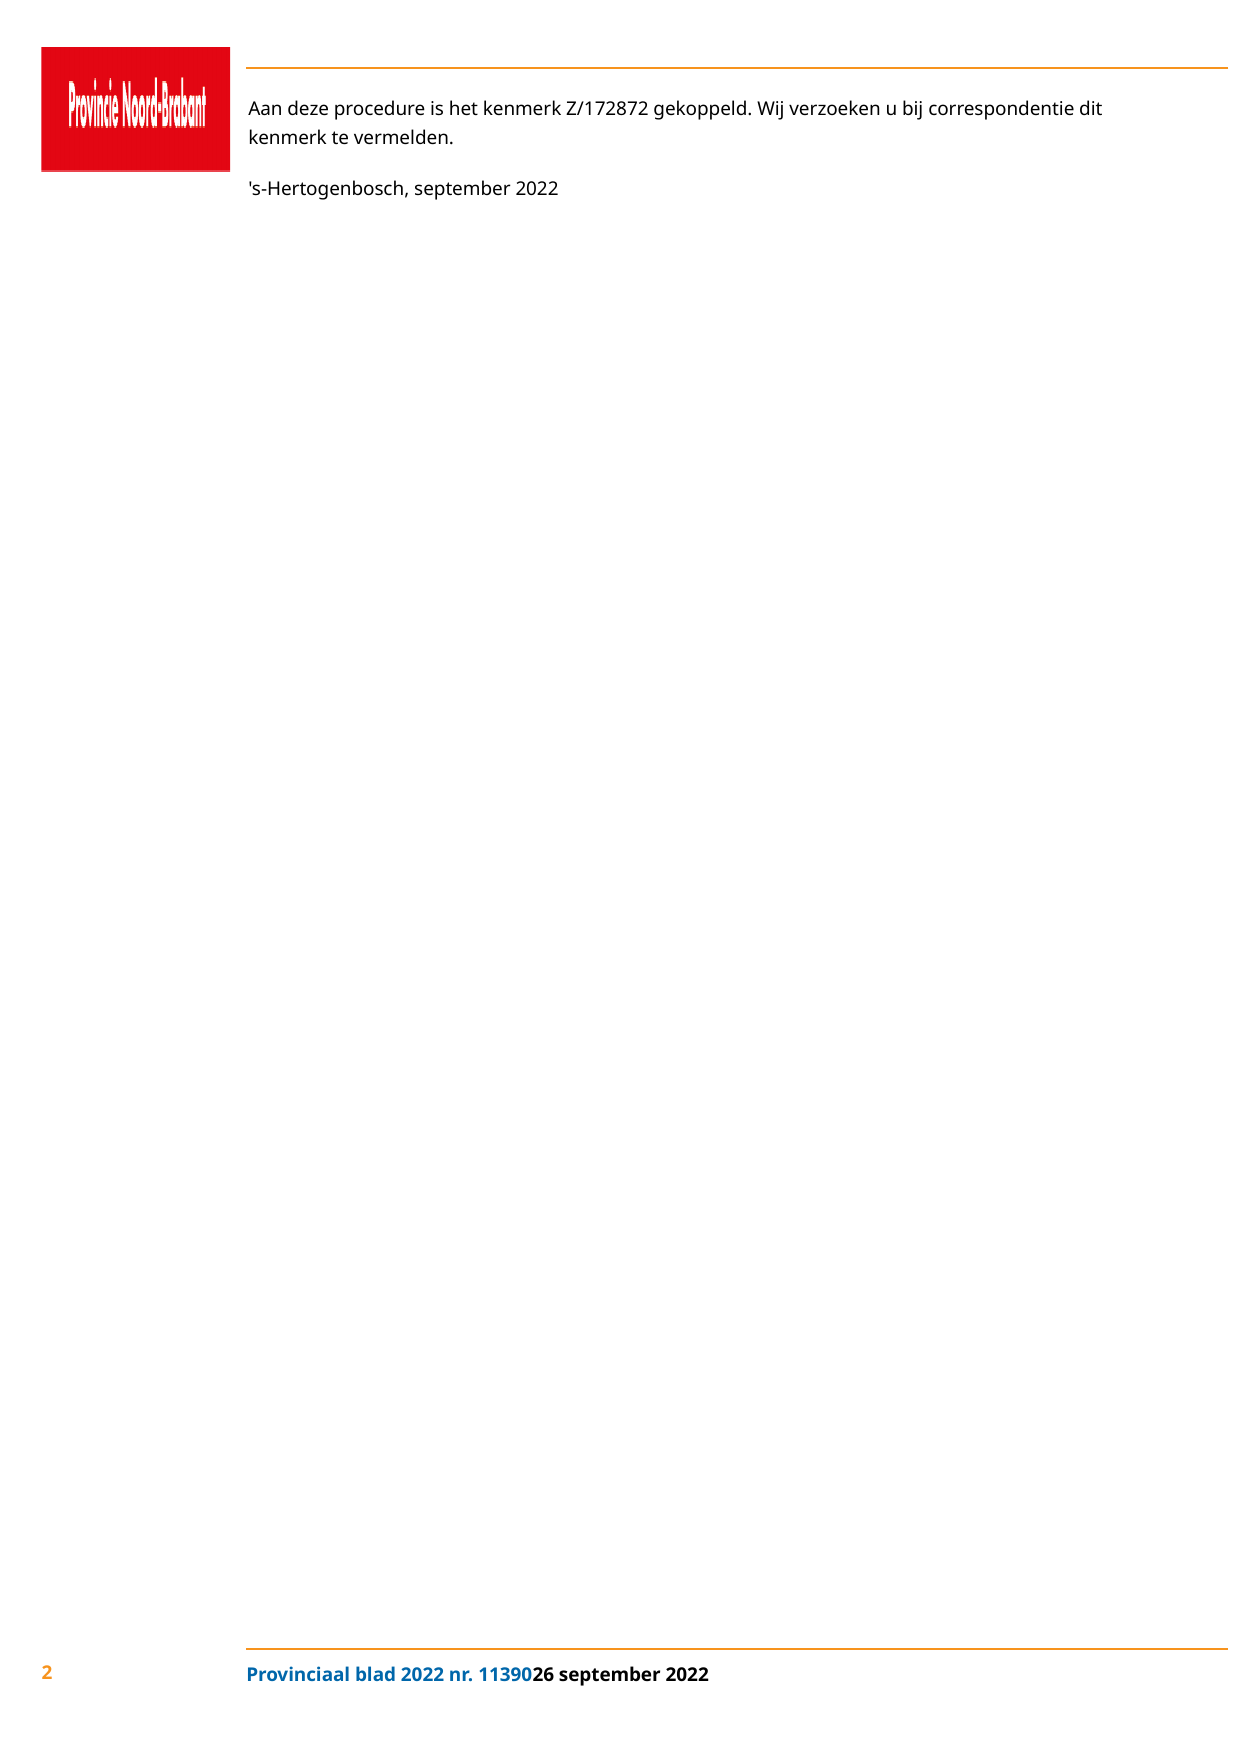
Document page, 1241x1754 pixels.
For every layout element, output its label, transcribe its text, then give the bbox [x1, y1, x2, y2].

text 's-Hertogenbosch, september 2022 [248, 175, 1152, 201]
text Aan deze procedure is het kenmerk Z/172872 gekoppeld. Wij verzoeken u bij correspondentie dit kenmerk te vermelden. [248, 95, 1152, 150]
picture [41, 47, 231, 172]
